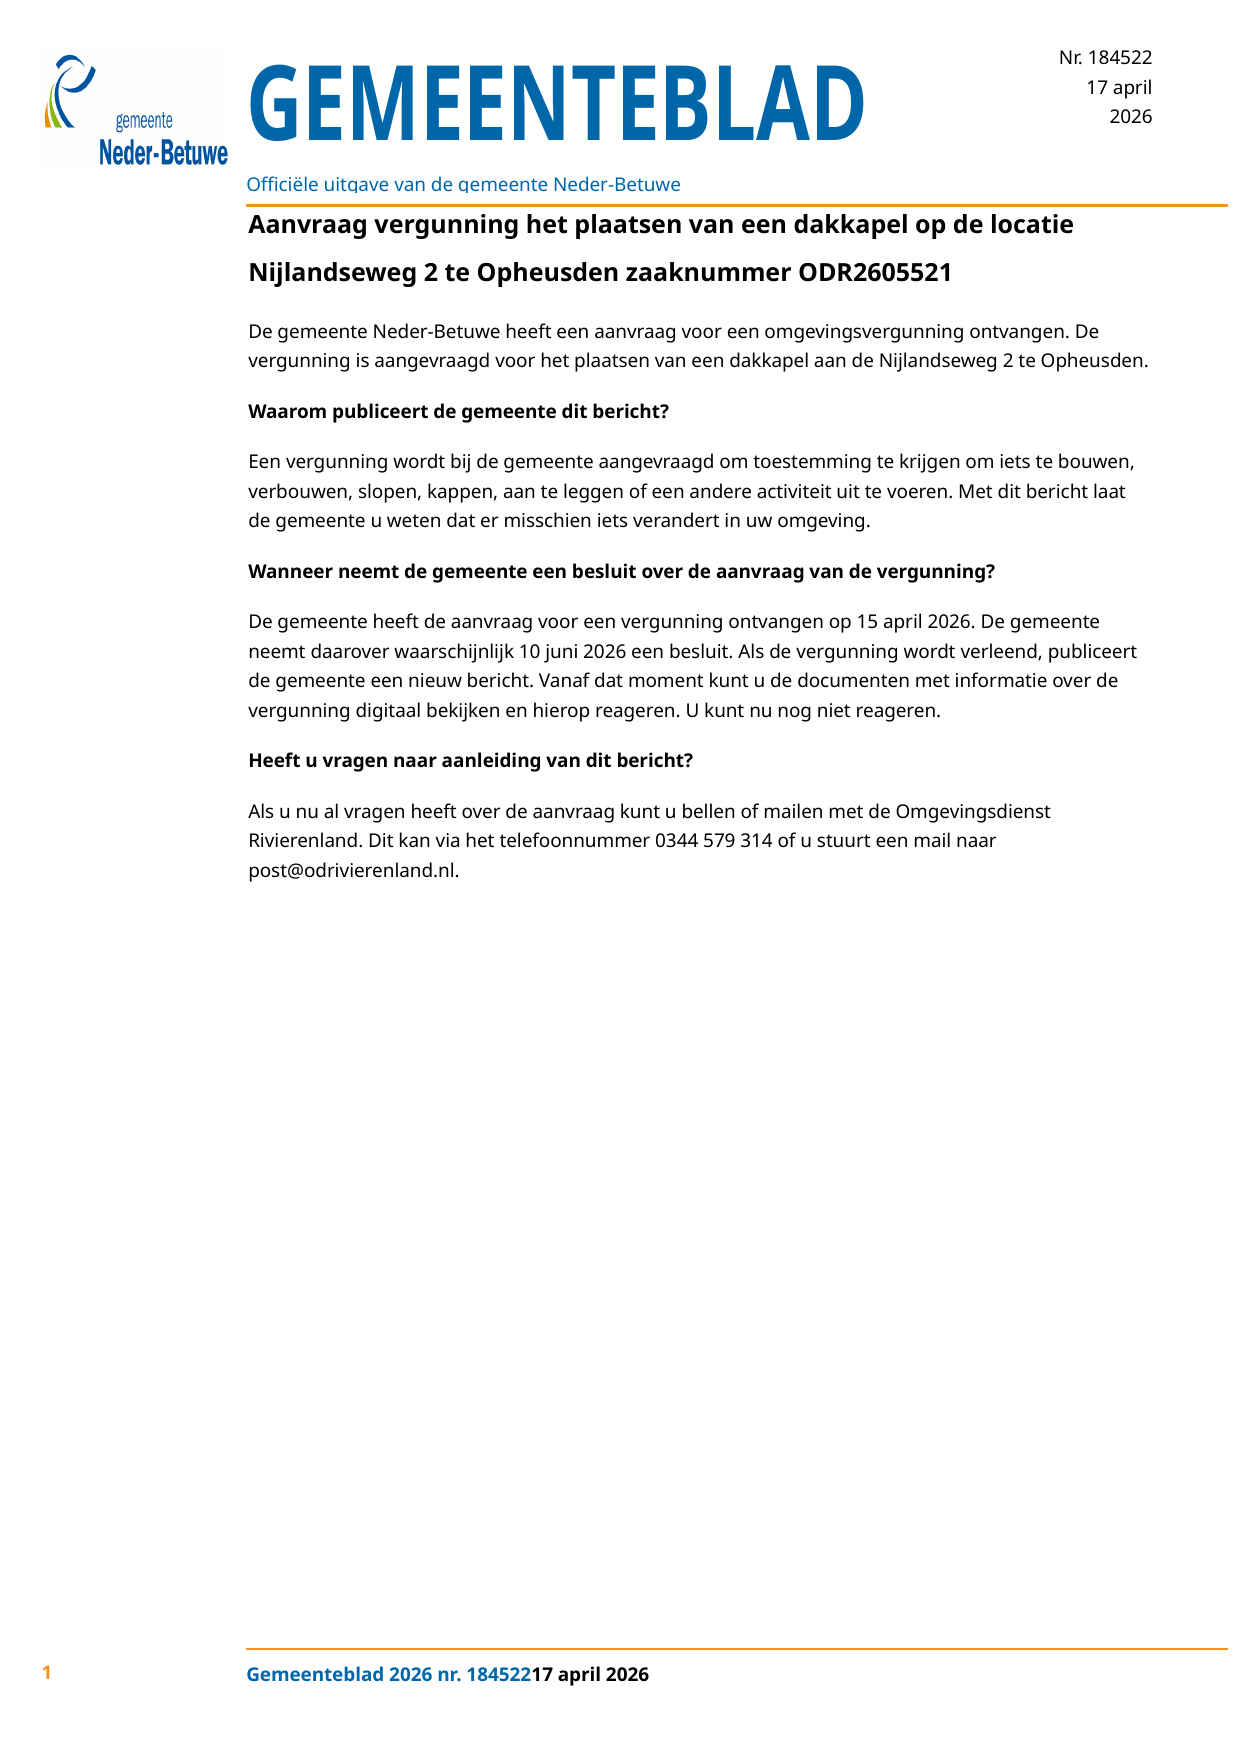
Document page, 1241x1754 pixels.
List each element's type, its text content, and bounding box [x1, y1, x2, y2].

text Als u nu al vragen heeft over de aanvraag kunt u bellen of mailen met de Omgevingsdienst Rivierenland. Dit kan via het telefoonnummer 0344 579 314 of u stuurt een mail naar post@odrivierenland.nl. [248, 798, 1152, 883]
text Aanvraag vergunning het plaatsen van een dakkapel op de locatie Nijlandseweg 2 te Opheusden zaaknummer ODR2605521 [248, 207, 1152, 288]
text Wanneer neemt de gemeente een besluit over de aanvraag van de vergunning? [248, 558, 1152, 584]
text Waarom publiceert de gemeente dit bericht? [248, 398, 1152, 424]
picture [41, 47, 231, 172]
text Een vergunning wordt bij de gemeente aangevraagd om toestemming te krijgen om iets te bouwen, verbouwen, slopen, kappen, aan te leggen of een andere activiteit uit te voeren. Met dit bericht laat de gemeente u weten dat er misschien iets verandert in uw omgeving. [248, 448, 1152, 533]
text Heeft u vragen naar aanleiding van dit bericht? [248, 747, 1152, 773]
text De gemeente heeft de aanvraag voor een vergunning ontvangen op 15 april 2026. De gemeente neemt daarover waarschijnlijk 10 juni 2026 een besluit. Als de vergunning wordt verleend, publiceert de gemeente een nieuw bericht. Vanaf dat moment kunt u de documenten met informatie over de vergunning digitaal bekijken en hierop reageren. U kunt nu nog niet reageren. [248, 608, 1152, 723]
text De gemeente Neder-Betuwe heeft een aanvraag voor een omgevingsvergunning ontvangen. De vergunning is aangevraagd voor het plaatsen van een dakkapel aan de Nijlandseweg 2 te Opheusden. [248, 318, 1152, 373]
